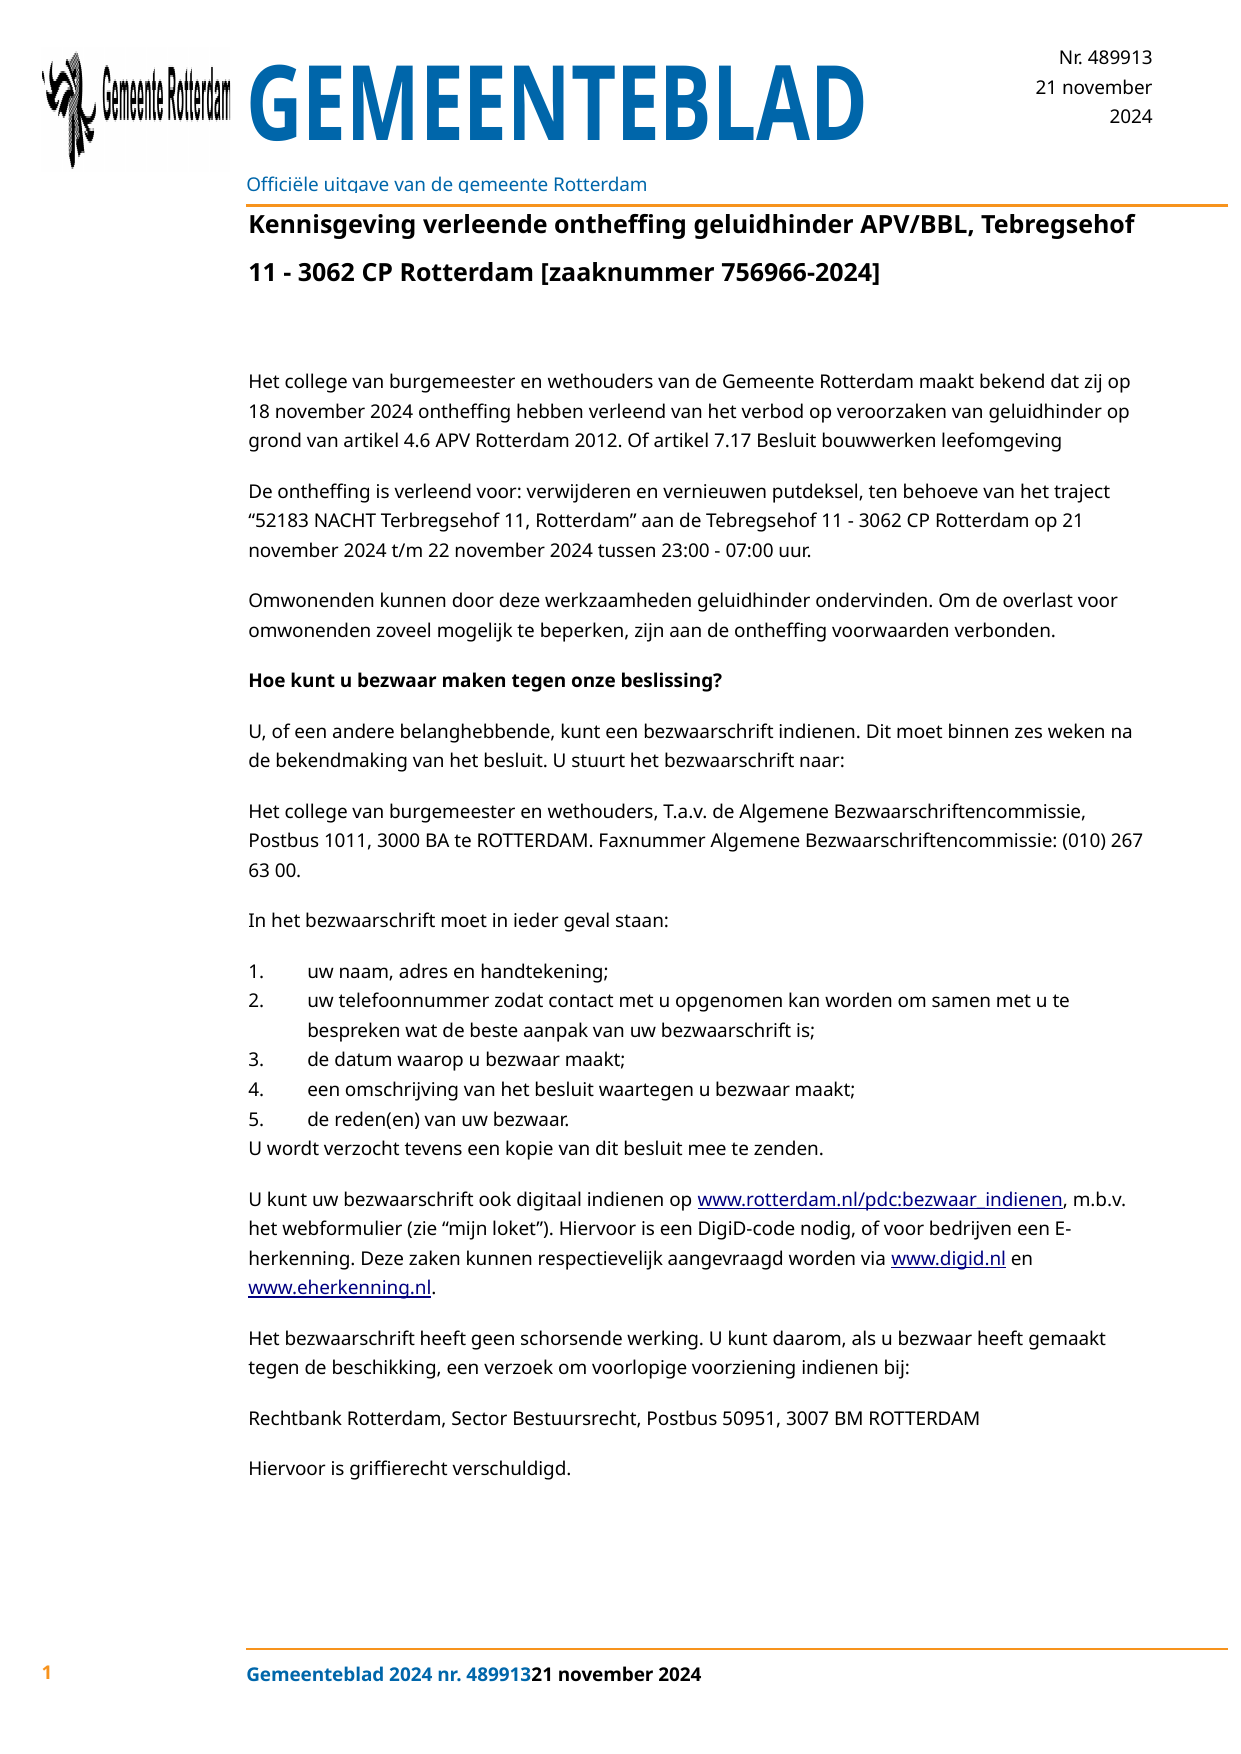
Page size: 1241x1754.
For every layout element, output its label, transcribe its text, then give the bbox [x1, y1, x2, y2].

text Kennisgeving verleende ontheffing geluidhinder APV/BBL, Tebregsehof 11 - 3062 CP Rotterdam [zaaknummer 756966-2024] [248, 207, 1152, 288]
text U wordt verzocht tevens een kopie van dit besluit mee te zenden. [248, 1135, 1152, 1161]
picture [41, 47, 231, 172]
text Het college van burgemeester en wethouders, T.a.v. de Algemene Bezwaarschriftencommissie, Postbus 1011, 3000 BA te ROTTERDAM. Faxnummer Algemene Bezwaarschriftencommissie: (010) 267 63 00. [248, 798, 1152, 883]
text In het bezwaarschrift moet in ieder geval staan: [248, 907, 1152, 933]
list een omschrijving van het besluit waartegen u bezwaar maakt; [248, 1076, 1152, 1102]
list uw naam, adres en handtekening; [248, 958, 1152, 984]
text De ontheffing is verleend voor: verwijderen en vernieuwen putdeksel, ten behoeve van het traject “52183 NACHT Terbregsehof 11, Rotterdam” aan de Tebregsehof 11 - 3062 CP Rotterdam op 21 november 2024 t/m 22 november 2024 tussen 23:00 - 07:00 uur. [248, 478, 1152, 563]
text Het college van burgemeester en wethouders van de Gemeente Rotterdam maakt bekend dat zij op 18 november 2024 ontheffing hebben verleend van het verbod op veroorzaken van geluidhinder op grond van artikel 4.6 APV Rotterdam 2012. Of artikel 7.17 Besluit bouwwerken leefomgeving [248, 368, 1152, 453]
text Hiervoor is griffierecht verschuldigd. [248, 1455, 1152, 1481]
list de datum waarop u bezwaar maakt; [248, 1047, 1152, 1072]
text Omwonenden kunnen door deze werkzaamheden geluidhinder ondervinden. Om de overlast voor omwonenden zoveel mogelijk te beperken, zijn aan de ontheffing voorwaarden verbonden. [248, 587, 1152, 643]
text U, of een andere belanghebbende, kunt een bezwaarschrift indienen. Dit moet binnen zes weken na de bekendmaking van het besluit. U stuurt het bezwaarschrift naar: [248, 718, 1152, 773]
list uw telefoonnummer zodat contact met u opgenomen kan worden om samen met u te bespreken wat de beste aanpak van uw bezwaarschrift is; [248, 987, 1152, 1043]
text Rechtbank Rotterdam, Sector Bestuursrecht, Postbus 50951, 3007 BM ROTTERDAM [248, 1405, 1152, 1431]
text Het bezwaarschrift heeft geen schorsende werking. U kunt daarom, als u bezwaar heeft gemaakt tegen de beschikking, een verzoek om voorlopige voorziening indienen bij: [248, 1325, 1152, 1380]
text Hoe kunt u bezwaar maken tegen onze beslissing? [248, 667, 1152, 693]
list de reden(en) van uw bezwaar. [248, 1106, 1152, 1132]
text U kunt uw bezwaarschrift ook digitaal indienen op www.rotterdam.nl/pdc:bezwaar_indienen, m.b.v. het webformulier (zie “mijn loket”). Hiervoor is een DigiD-code nodig, of voor bedrijven een E-herkenning. Deze zaken kunnen respectievelijk aangevraagd worden via www.digid.nl en www.eherkenning.nl. [248, 1186, 1152, 1300]
